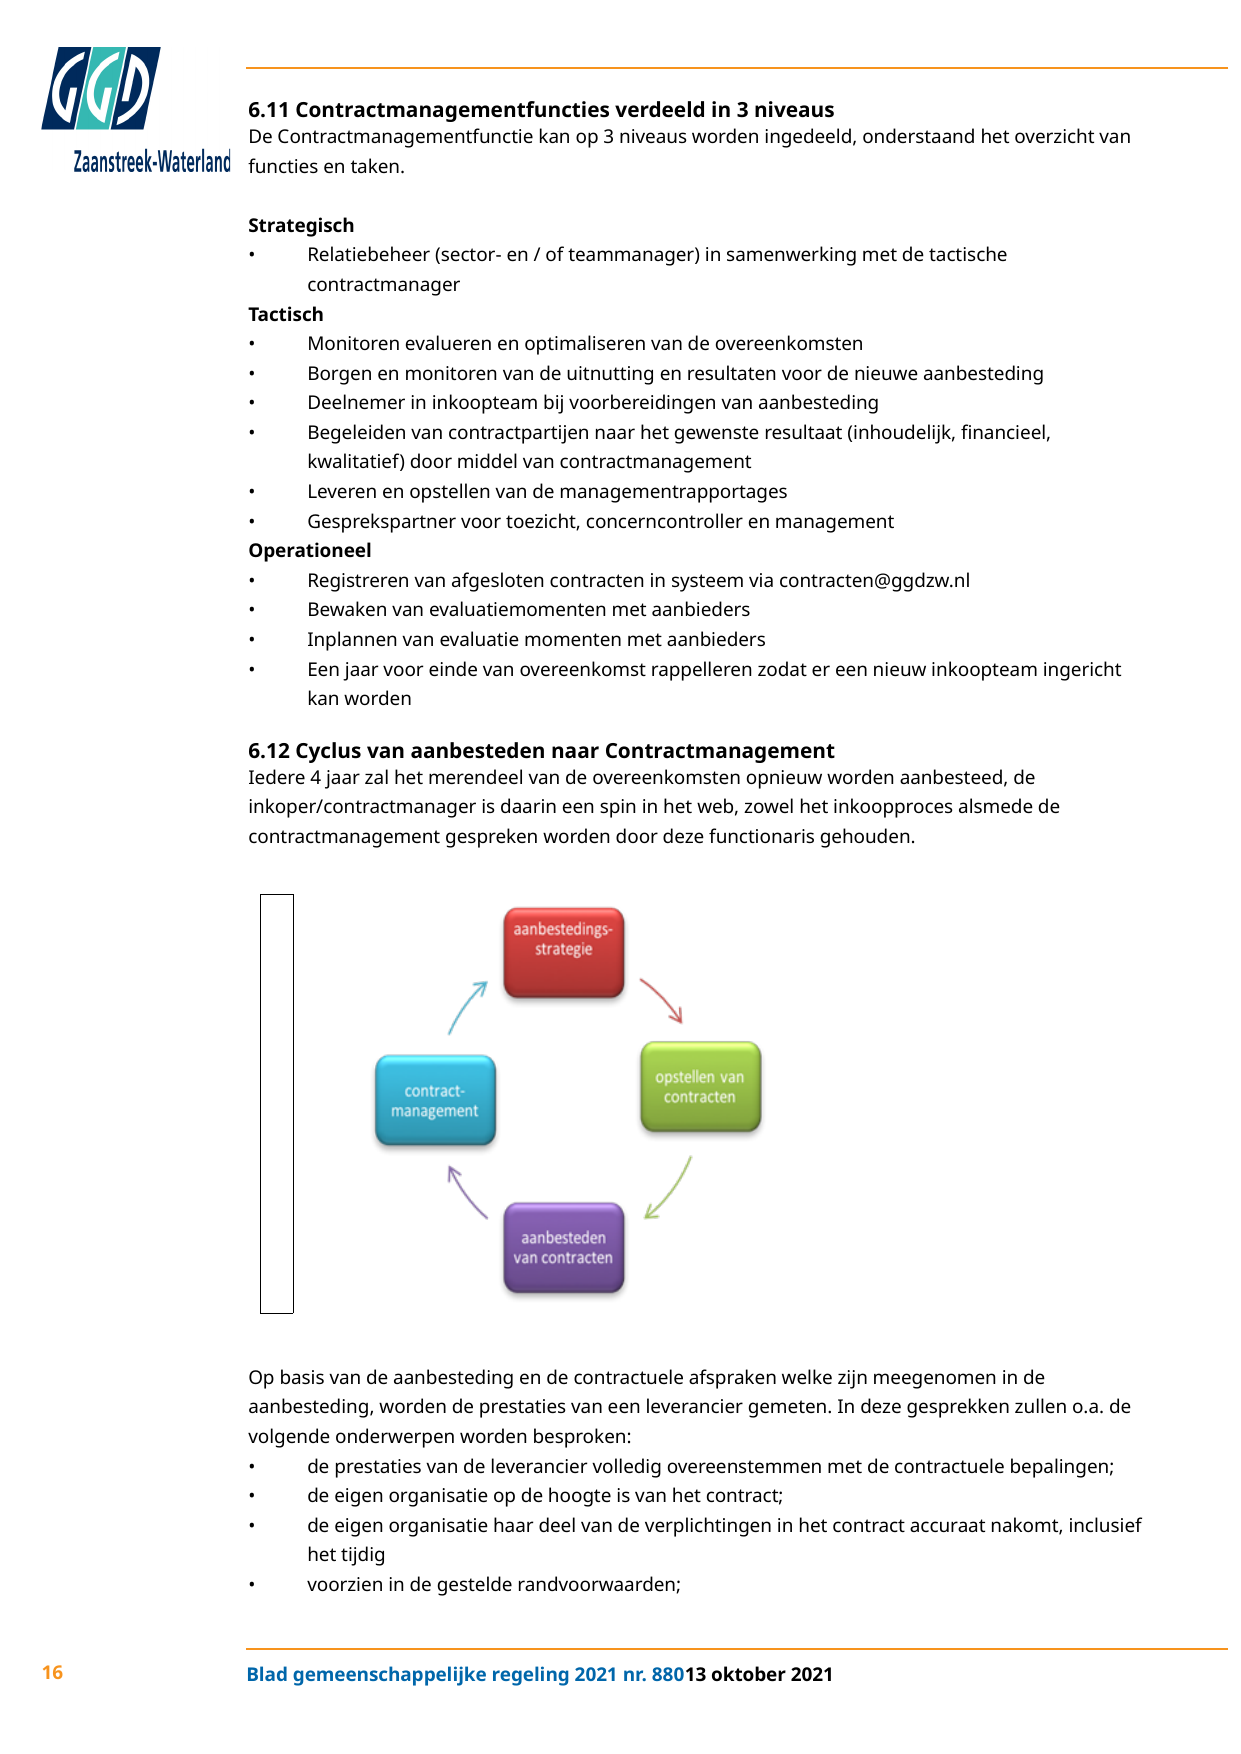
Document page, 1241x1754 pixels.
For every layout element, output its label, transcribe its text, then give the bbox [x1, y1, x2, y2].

list Relatiebeheer (sector- en / of teammanager) in samenwerking met de tactische contractmanager [248, 242, 1152, 297]
list Begeleiden van contractpartijen naar het gewenste resultaat (inhoudelijk, financieel, kwalitatief) door middel van contractmanagement [248, 419, 1152, 474]
text Tactisch [248, 301, 1152, 326]
text 6.12 Cyclus van aanbesteden naar Contractmanagement [248, 736, 1152, 764]
list Gesprekspartner voor toezicht, concerncontroller en management [248, 508, 1152, 533]
list de eigen organisatie op de hoogte is van het contract; [248, 1482, 1152, 1508]
picture [41, 47, 231, 172]
list voorzien in de gestelde randvoorwaarden; [248, 1571, 1152, 1597]
text Strategisch [248, 212, 1152, 238]
list Leveren en opstellen van de managementrapportages [248, 478, 1152, 504]
list de prestaties van de leverancier volledig overeenstemmen met de contractuele bepalingen; [248, 1453, 1152, 1479]
text De Contractmanagementfunctie kan op 3 niveaus worden ingedeeld, onderstaand het overzicht van functies en taken. [248, 123, 1152, 178]
text Operationeel [248, 537, 1152, 563]
list Een jaar voor einde van overeenkomst rappelleren zodat er een nieuw inkoopteam ingericht kan worden [248, 656, 1152, 711]
list Monitoren evalueren en optimaliseren van de overeenkomsten [248, 330, 1152, 356]
text Op basis van de aanbesteding en de contractuele afspraken welke zijn meegenomen in de aanbesteding, worden de prestaties van een leverancier gemeten. In deze gesprekken zullen o.a. de volgende onderwerpen worden besproken: [248, 1364, 1152, 1449]
list Registreren van afgesloten contracten in systeem via contracten@ggdzw.nl [248, 567, 1152, 593]
text 6.11 Contractmanagementfuncties verdeeld in 3 niveaus [248, 95, 1152, 123]
list Borgen en monitoren van de uitnutting en resultaten voor de nieuwe aanbesteding [248, 360, 1152, 386]
list Inplannen van evaluatie momenten met aanbieders [248, 626, 1152, 652]
text Iedere 4 jaar zal het merendeel van de overeenkomsten opnieuw worden aanbesteed, de inkoper/contractmanager is daarin een spin in het web, zowel het inkoopproces alsmede de contractmanagement gespreken worden door deze functionaris gehouden. [248, 764, 1152, 849]
list Bewaken van evaluatiemomenten met aanbieders [248, 597, 1152, 622]
picture [268, 903, 860, 1305]
list de eigen organisatie haar deel van de verplichtingen in het contract accuraat nakomt, inclusief het tijdig [248, 1512, 1152, 1567]
list Deelnemer in inkoopteam bij voorbereidingen van aanbesteding [248, 389, 1152, 415]
